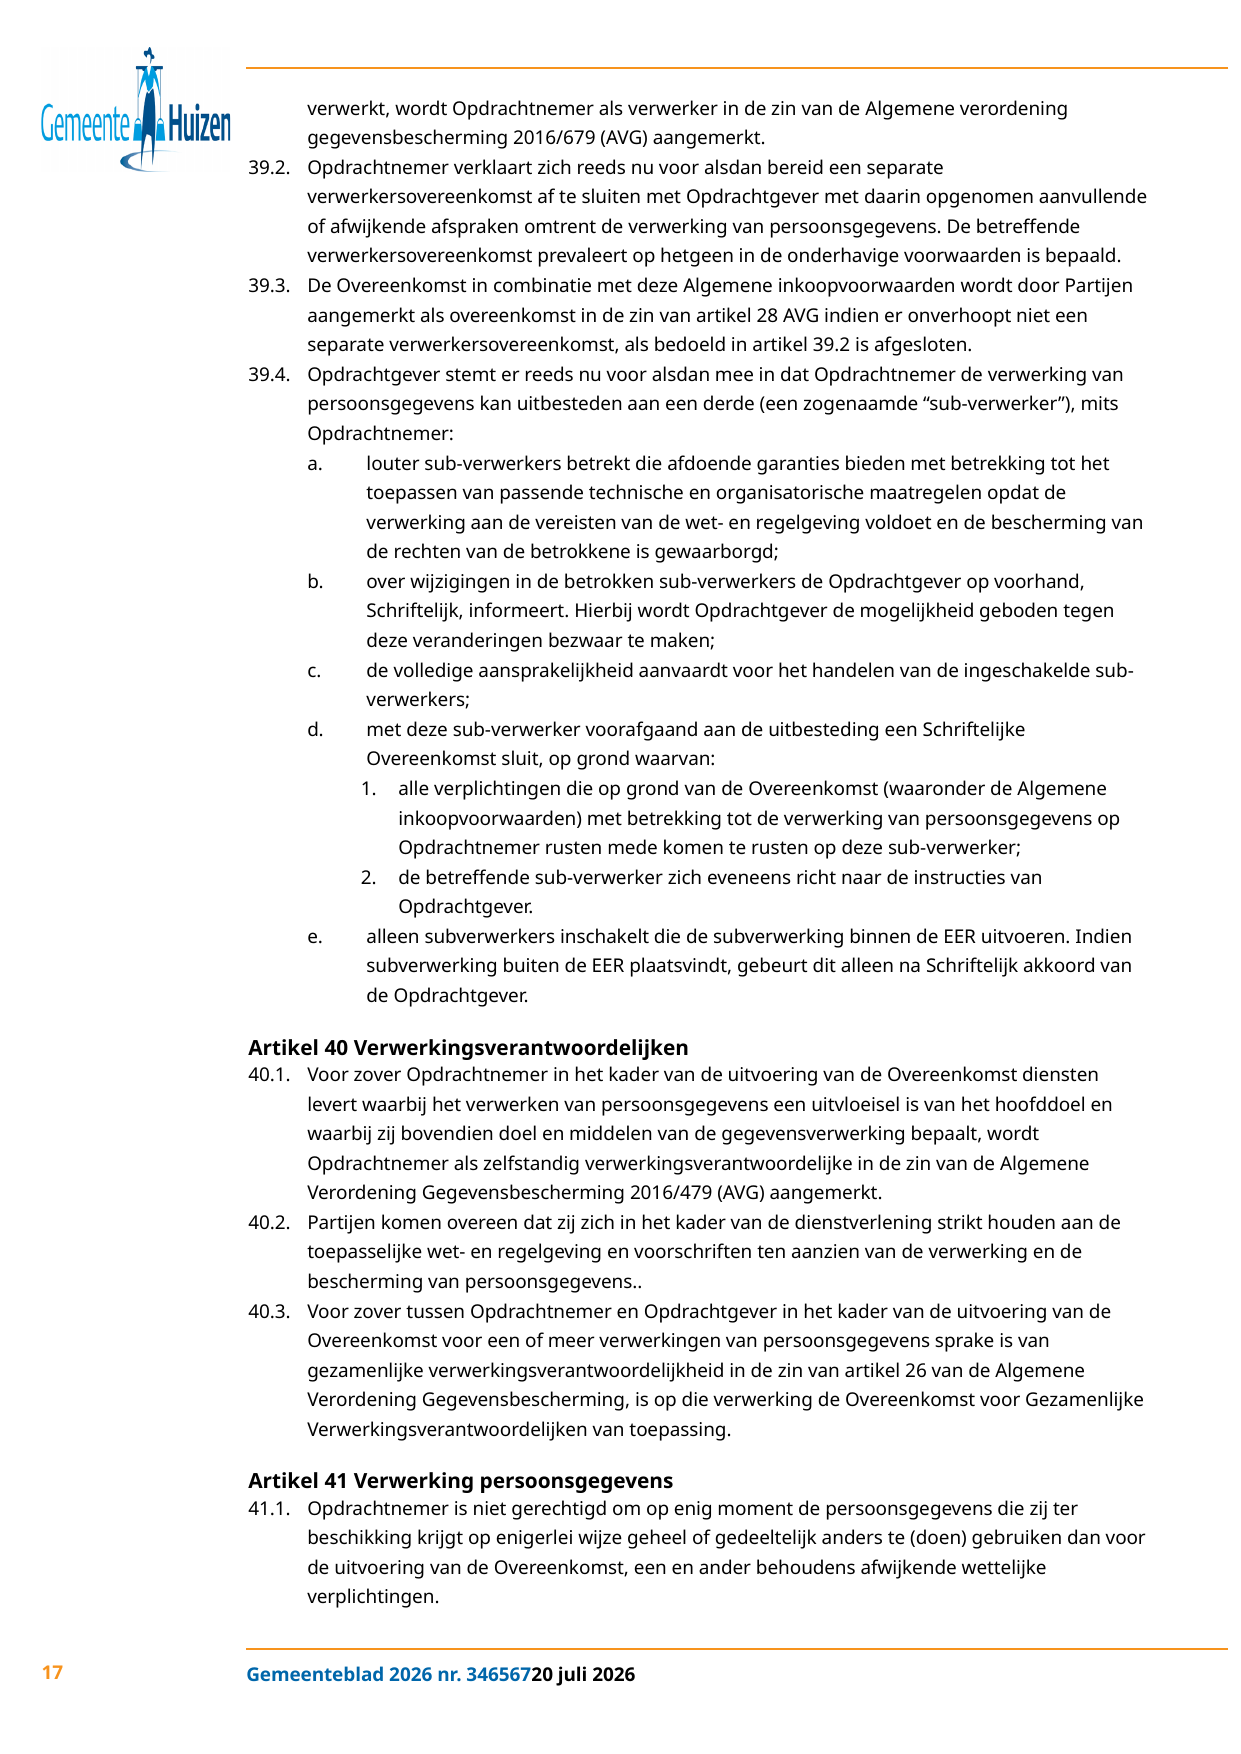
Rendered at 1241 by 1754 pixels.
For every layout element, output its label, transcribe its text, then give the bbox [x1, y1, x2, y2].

list Opdrachtgever stemt er reeds nu voor alsdan mee in dat Opdrachtnemer de verwerking van persoonsgegevens kan uitbesteden aan een derde (een zogenaamde “sub-verwerker”), mits Opdrachtnemer: [248, 361, 1152, 446]
list Voor zover Opdrachtnemer in het kader van de uitvoering van de Overeenkomst diensten levert waarbij het verwerken van persoonsgegevens een uitvloeisel is van het hoofddoel en waarbij zij bovendien doel en middelen van de gegevensverwerking bepaalt, wordt Opdrachtnemer als zelfstandig verwerkingsverantwoordelijke in de zin van de Algemene Verordening Gegevensbescherming 2016/479 (AVG) aangemerkt. [248, 1061, 1152, 1205]
picture [41, 47, 231, 172]
list De Overeenkomst in combinatie met deze Algemene inkoopvoorwaarden wordt door Partijen aangemerkt als overeenkomst in de zin van artikel 28 AVG indien er onverhoopt niet een separate verwerkersovereenkomst, als bedoeld in artikel 39.2 is afgesloten. [248, 272, 1152, 357]
list alleen subverwerkers inschakelt die de subverwerking binnen de EER uitvoeren. Indien subverwerking buiten de EER plaatsvindt, gebeurt dit alleen na Schriftelijk akkoord van de Opdrachtgever. [307, 923, 1152, 1008]
list alle verplichtingen die op grond van de Overeenkomst (waaronder de Algemene inkoopvoorwaarden) met betrekking tot de verwerking van persoonsgegevens op Opdrachtnemer rusten mede komen te rusten op deze sub-verwerker; [361, 775, 1152, 860]
list louter sub-verwerkers betrekt die afdoende garanties bieden met betrekking tot het toepassen van passende technische en organisatorische maatregelen opdat de verwerking aan de vereisten van de wet- en regelgeving voldoet en de bescherming van de rechten van de betrokkene is gewaarborgd; [307, 450, 1152, 564]
text Artikel 41 Verwerking persoonsgegevens [248, 1467, 1152, 1495]
list over wijzigingen in de betrokken sub-verwerkers de Opdrachtgever op voorhand, Schriftelijk, informeert. Hierbij wordt Opdrachtgever de mogelijkheid geboden tegen deze veranderingen bezwaar te maken; [307, 568, 1152, 653]
list Opdrachtnemer verklaart zich reeds nu voor alsdan bereid een separate verwerkersovereenkomst af te sluiten met Opdrachtgever met daarin opgenomen aanvullende of afwijkende afspraken omtrent de verwerking van persoonsgegevens. De betreffende verwerkersovereenkomst prevaleert op hetgeen in de onderhavige voorwaarden is bepaald. [248, 154, 1152, 268]
list de betreffende sub-verwerker zich eveneens richt naar de instructies van Opdrachtgever. [361, 864, 1152, 919]
text Artikel 40 Verwerkingsverantwoordelijken [248, 1033, 1152, 1061]
list verwerkt, wordt Opdrachtnemer als verwerker in de zin van de Algemene verordening gegevensbescherming 2016/679 (AVG) aangemerkt. [248, 95, 1152, 150]
list Opdrachtnemer is niet gerechtigd om op enig moment de persoonsgegevens die zij ter beschikking krijgt op enigerlei wijze geheel of gedeeltelijk anders te (doen) gebruiken dan voor de uitvoering van de Overeenkomst, een en ander behoudens afwijkende wettelijke verplichtingen. [248, 1495, 1152, 1609]
list Partijen komen overeen dat zij zich in het kader van de dienstverlening strikt houden aan de toepasselijke wet- en regelgeving en voorschriften ten aanzien van de verwerking en de bescherming van persoonsgegevens.. [248, 1209, 1152, 1294]
list met deze sub-verwerker voorafgaand aan de uitbesteding een Schriftelijke Overeenkomst sluit, op grond waarvan: [307, 716, 1152, 771]
list de volledige aansprakelijkheid aanvaardt voor het handelen van de ingeschakelde sub-verwerkers; [307, 657, 1152, 712]
list Voor zover tussen Opdrachtnemer en Opdrachtgever in het kader van de uitvoering van de Overeenkomst voor een of meer verwerkingen van persoonsgegevens sprake is van gezamenlijke verwerkingsverantwoordelijkheid in de zin van artikel 26 van de Algemene Verordening Gegevensbescherming, is op die verwerking de Overeenkomst voor Gezamenlijke Verwerkingsverantwoordelijken van toepassing. [248, 1298, 1152, 1442]
